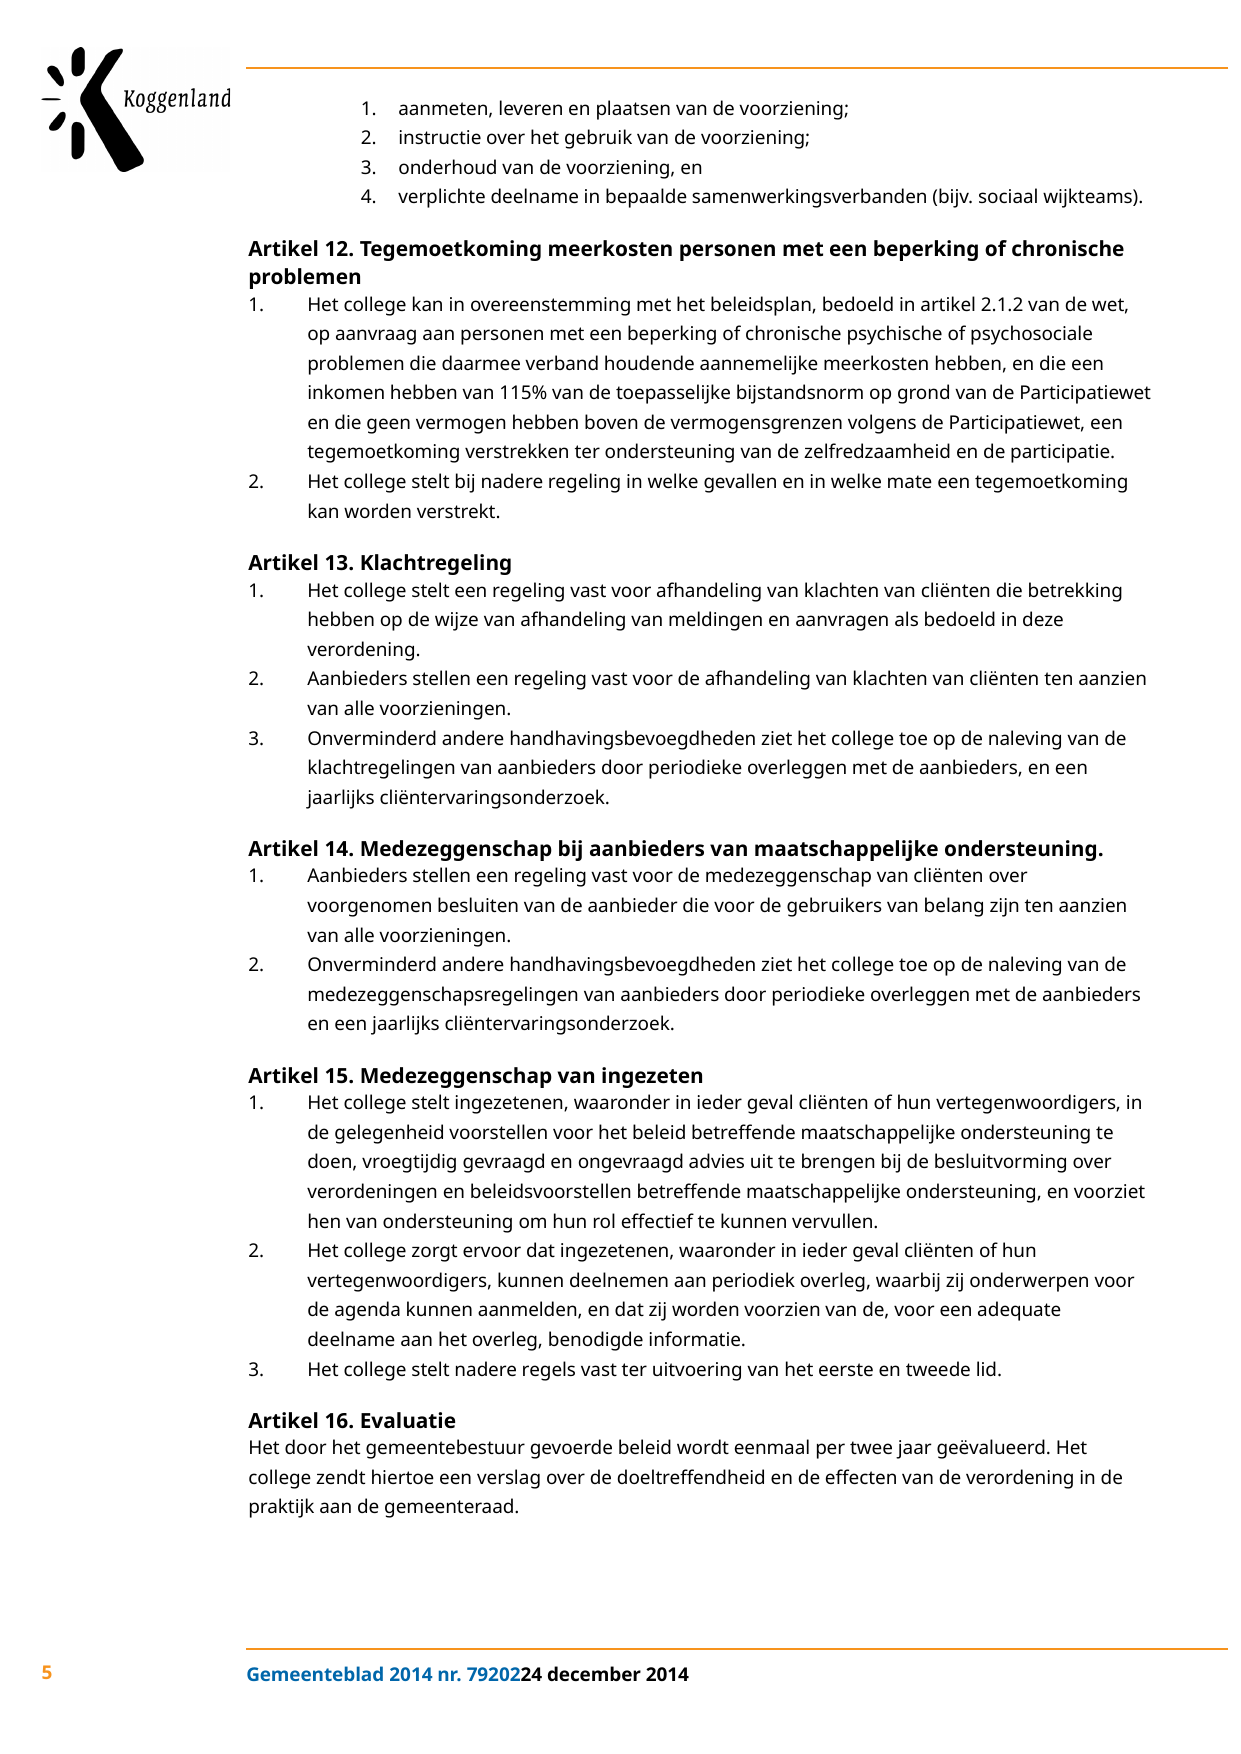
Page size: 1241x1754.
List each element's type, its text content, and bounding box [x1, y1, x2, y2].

list aanmeten, leveren en plaatsen van de voorziening; [361, 95, 1152, 121]
text Het door het gemeentebestuur gevoerde beleid wordt eenmaal per twee jaar geëvalueerd. Het college zendt hiertoe een verslag over de doeltreffendheid en de effecten van de verordening in de praktijk aan de gemeenteraad. [248, 1434, 1152, 1519]
list Het college zorgt ervoor dat ingezetenen, waaronder in ieder geval cliënten of hun vertegenwoordigers, kunnen deelnemen aan periodiek overleg, waarbij zij onderwerpen voor de agenda kunnen aanmelden, en dat zij worden voorzien van de, voor een adequate deelname aan het overleg, benodigde informatie. [248, 1237, 1152, 1352]
list Het college stelt een regeling vast voor afhandeling van klachten van cliënten die betrekking hebben op de wijze van afhandeling van meldingen en aanvragen als bedoeld in deze verordening. [248, 577, 1152, 662]
list Onverminderd andere handhavingsbevoegdheden ziet het college toe op de naleving van de medezeggenschapsregelingen van aanbieders door periodieke overleggen met de aanbieders en een jaarlijks cliëntervaringsonderzoek. [248, 951, 1152, 1036]
list Het college stelt bij nadere regeling in welke gevallen en in welke mate een tegemoetkoming kan worden verstrekt. [248, 468, 1152, 524]
list instructie over het gebruik van de voorziening; [361, 124, 1152, 150]
text Artikel 14. Medezeggenschap bij aanbieders van maatschappelijke ondersteuning. [248, 834, 1152, 863]
text Artikel 13. Klachtregeling [248, 548, 1152, 577]
list Het college kan in overeenstemming met het beleidsplan, bedoeld in artikel 2.1.2 van de wet, op aanvraag aan personen met een beperking of chronische psychische of psychosociale problemen die daarmee verband houdende aannemelijke meerkosten hebben, en die een inkomen hebben van 115% van de toepasselijke bijstandsnorm op grond van de Participatiewet en die geen vermogen hebben boven de vermogensgrenzen volgens de Participatiewet, een tegemoetkoming verstrekken ter ondersteuning van de zelfredzaamheid en de participatie. [248, 291, 1152, 464]
list Het college stelt nadere regels vast ter uitvoering van het eerste en tweede lid. [248, 1356, 1152, 1381]
list Aanbieders stellen een regeling vast voor de afhandeling van klachten van cliënten ten aanzien van alle voorzieningen. [248, 666, 1152, 721]
list Aanbieders stellen een regeling vast voor de medezeggenschap van cliënten over voorgenomen besluiten van de aanbieder die voor de gebruikers van belang zijn ten aanzien van alle voorzieningen. [248, 863, 1152, 948]
text Artikel 15. Medezeggenschap van ingezeten [248, 1061, 1152, 1089]
list verplichte deelname in bepaalde samenwerkingsverbanden (bijv. sociaal wijkteams). [361, 183, 1152, 209]
picture [41, 47, 231, 172]
list Het college stelt ingezetenen, waaronder in ieder geval cliënten of hun vertegenwoordigers, in de gelegenheid voorstellen voor het beleid betreffende maatschappelijke ondersteuning te doen, vroegtijdig gevraagd en ongevraagd advies uit te brengen bij de besluitvorming over verordeningen en beleidsvoorstellen betreffende maatschappelijke ondersteuning, en voorziet hen van ondersteuning om hun rol effectief te kunnen vervullen. [248, 1089, 1152, 1233]
list Onverminderd andere handhavingsbevoegdheden ziet het college toe op de naleving van de klachtregelingen van aanbieders door periodieke overleggen met de aanbieders, en een jaarlijks cliëntervaringsonderzoek. [248, 725, 1152, 809]
list onderhoud van de voorziening, en [361, 154, 1152, 180]
text Artikel 12. Tegemoetkoming meerkosten personen met een beperking of chronische problemen [248, 234, 1152, 291]
text Artikel 16. Evaluatie [248, 1406, 1152, 1434]
